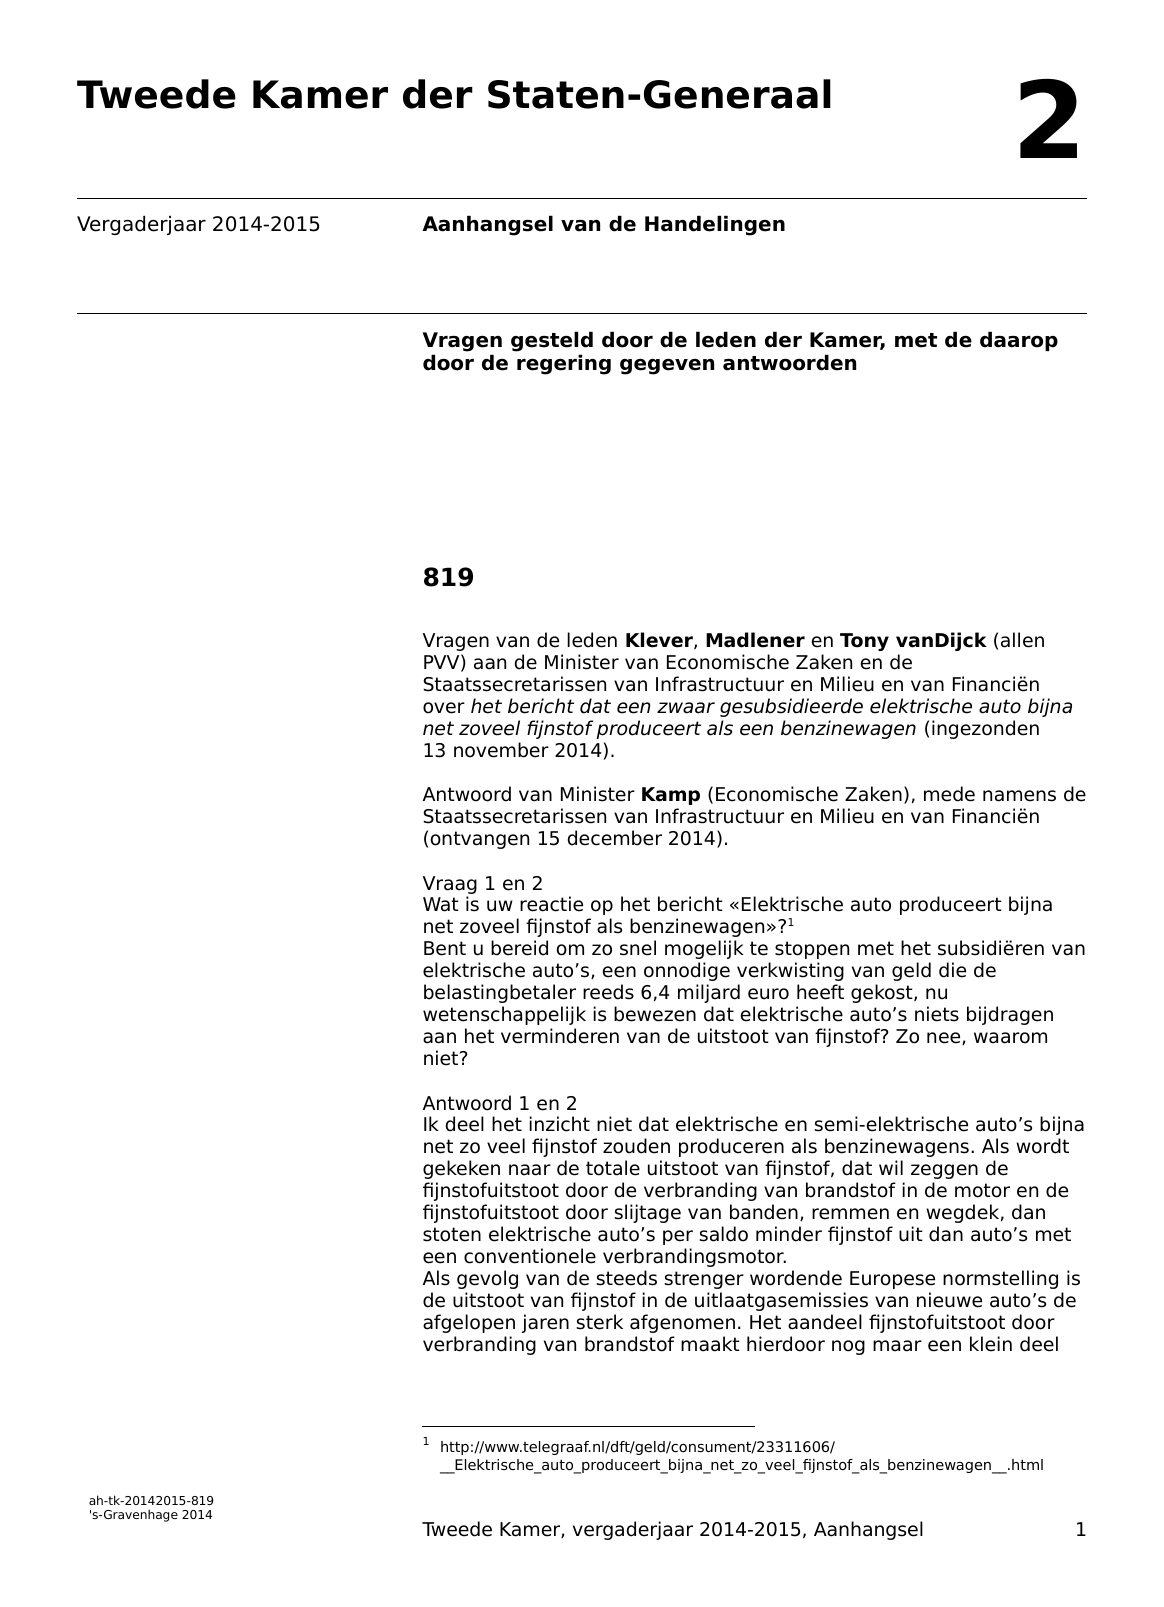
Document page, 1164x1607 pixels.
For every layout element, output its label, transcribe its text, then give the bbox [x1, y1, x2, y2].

table_cell Vragen gesteld door de leden der Kamer, met de daarop door de regering gegeven antwoorden [422, 314, 1087, 375]
table_header 2 [886, 59, 1087, 198]
table_header Tweede Kamer der Staten-Generaal [77, 59, 886, 198]
text Bent u bereid om zo snel mogelijk te stoppen met het subsidiëren van elektrische auto’s, een onnodige verkwisting van geld die de belastingbetaler reeds 6,4 miljard euro heeft gekost, nu wetenschappelijk is bewezen dat elektrische auto’s niets bijdragen aan het verminderen van de uitstoot van fijnstof? Zo nee, waarom niet? [422, 938, 1087, 1070]
text 819 [422, 563, 1087, 592]
text Als gevolg van de steeds strenger wordende Europese normstelling is de uitstoot van fijnstof in de uitlaatgasemissies van nieuwe auto’s de afgelopen jaren sterk afgenomen. Het aandeel fijnstofuitstoot door verbranding van brandstof maakt hierdoor nog maar een klein deel [422, 1268, 1087, 1356]
text Wat is uw reactie op het bericht «Elektrische auto produceert bijna net zoveel fijnstof als benzinewagen»? [422, 894, 1087, 938]
text Vraag 1 en 2 [422, 872, 1087, 894]
text ah-tk-20142015-819 [88, 1494, 323, 1508]
table_cell Vergaderjaar 2014-2015 [77, 199, 422, 313]
text 's-Gravenhage 2014 [88, 1508, 323, 1522]
text Antwoord 1 en 2 [422, 1092, 1087, 1114]
table_cell [77, 314, 422, 375]
text Ik deel het inzicht niet dat elektrische en semi-elektrische auto’s bijna net zo veel fijnstof zouden produceren als benzinewagens. Als wordt gekeken naar de totale uitstoot van fijnstof, dat wil zeggen de fijnstofuitstoot door de verbranding van brandstof in de motor en de fijnstofuitstoot door slijtage van banden, remmen en wegdek, dan stoten elektrische auto’s per saldo minder fijnstof uit dan auto’s met een conventionele verbrandingsmotor. [422, 1114, 1087, 1268]
text Vragen van de leden Klever, Madlener en Tony vanDijck (allen PVV) aan de Minister van Economische Zaken en de Staatssecretarissen van Infrastructuur en Milieu en van Financiën over het bericht dat een zwaar gesubsidieerde elektrische auto bijna net zoveel fijnstof produceert als een benzinewagen (ingezonden 13 november 2014). [422, 630, 1087, 762]
table_cell Aanhangsel van de Handelingen [422, 199, 1087, 313]
text Antwoord van Minister Kamp (Economische Zaken), mede namens de Staatssecretarissen van Infrastructuur en Milieu en van Financiën (ontvangen 15 december 2014). [422, 784, 1087, 850]
text http://www.telegraaf.nl/dft/geld/consument/23311606/__Elektrische_auto_produceert_bijna_net_zo_veel_fijnstof_als_benzinewagen__.html [422, 1435, 1087, 1474]
